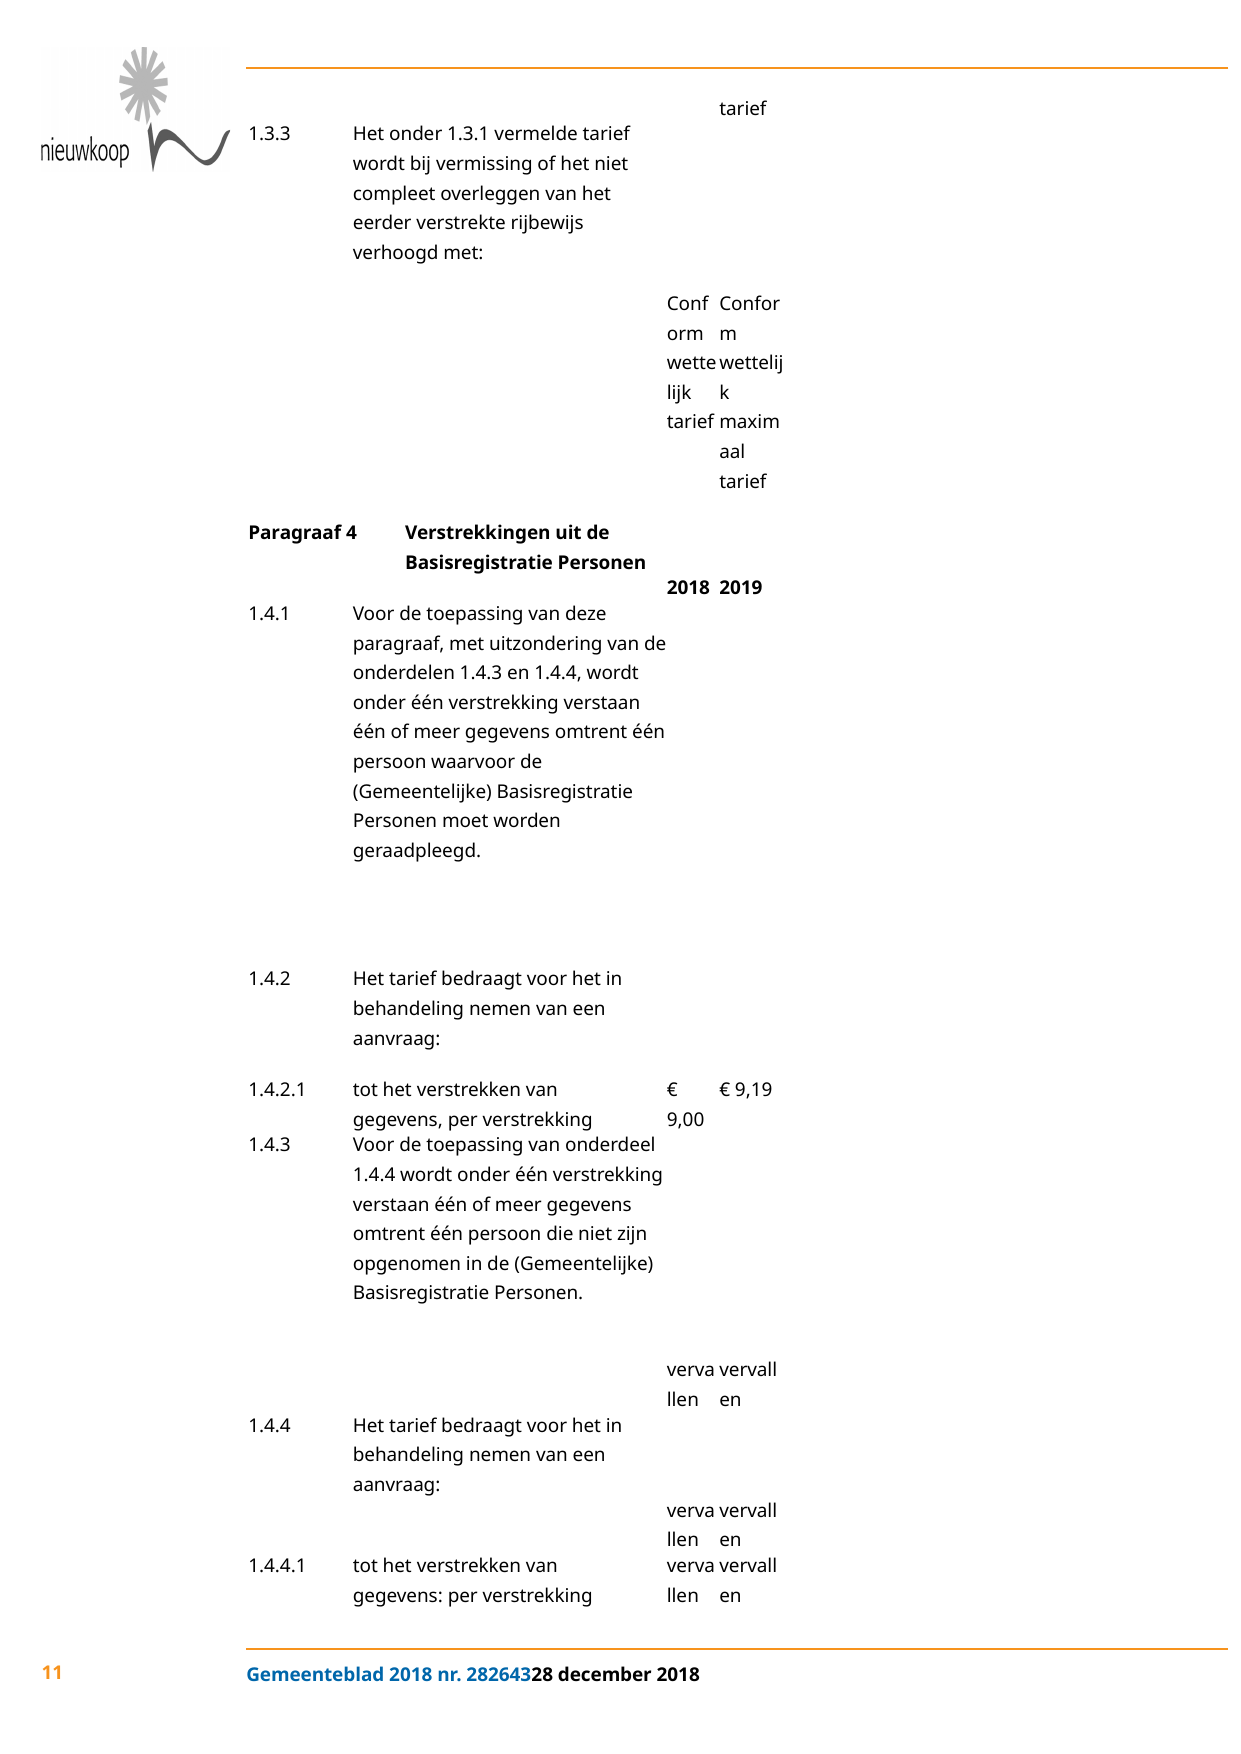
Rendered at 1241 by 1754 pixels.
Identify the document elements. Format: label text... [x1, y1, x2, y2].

table_cell [994, 1305, 1047, 1331]
table_cell [994, 863, 1047, 888]
table_cell [890, 1357, 942, 1412]
table_cell Conform wettelijk tarief [667, 290, 719, 493]
table_cell 1.4.2.1 [248, 1076, 353, 1132]
table_cell [890, 940, 942, 966]
table_cell [838, 1305, 890, 1331]
table_cell [667, 966, 719, 1051]
table_cell [1047, 575, 1099, 600]
table_cell [890, 575, 942, 600]
table_cell [353, 494, 405, 519]
table_cell [667, 265, 719, 290]
table_cell [667, 95, 719, 121]
table_cell [300, 1331, 353, 1357]
table_cell [838, 889, 890, 914]
table_cell [785, 1552, 837, 1607]
table_cell [248, 1331, 300, 1357]
table_cell [1047, 265, 1099, 290]
table_cell [1099, 494, 1152, 519]
table_cell [942, 121, 994, 264]
table_cell [890, 95, 942, 121]
table_cell vervallen [719, 1552, 785, 1607]
table_cell [248, 1051, 300, 1076]
table_cell [719, 1305, 785, 1331]
table_cell [942, 1412, 994, 1497]
table_cell [785, 1051, 837, 1076]
table_cell [300, 494, 353, 519]
table_cell [300, 889, 353, 914]
table_cell [719, 1331, 785, 1357]
table_cell [942, 966, 994, 1051]
table_cell [1047, 966, 1099, 1051]
table_cell [248, 265, 300, 290]
table_cell tot het verstrekken van gegevens: per verstrekking [353, 1552, 614, 1607]
table_cell [1099, 1305, 1152, 1331]
table_cell vervallen [719, 1497, 785, 1552]
table_cell [353, 889, 667, 914]
table_cell [890, 600, 942, 863]
table_cell [719, 914, 785, 940]
table_cell [838, 863, 890, 888]
table_cell [1047, 290, 1099, 493]
table_cell [785, 966, 837, 1051]
table_cell [1047, 1132, 1099, 1305]
table_cell [300, 1305, 353, 1331]
table_cell [785, 1412, 837, 1497]
table_cell [942, 1051, 994, 1076]
table_cell Het onder 1.3.1 vermelde tarief wordt bij vermissing of het niet compleet overleggen van het eerder verstrekte rijbewijs verhoogd met: [353, 121, 667, 264]
table_cell 1.4.2 [248, 966, 353, 1051]
table_cell [994, 95, 1047, 121]
table_cell [838, 519, 890, 574]
table_cell [785, 889, 837, 914]
table_cell 2019 [719, 575, 785, 600]
table_cell [562, 575, 614, 600]
table_cell [614, 575, 667, 600]
table_cell [1047, 1305, 1099, 1331]
table_cell Paragraaf 4 [248, 519, 405, 574]
table_cell [300, 290, 353, 493]
table_cell [838, 575, 890, 600]
table_cell [838, 1132, 890, 1305]
table_cell [994, 519, 1047, 574]
table_cell Voor de toepassing van onderdeel 1.4.4 wordt onder één verstrekking verstaan één of meer gegevens omtrent één persoon die niet zijn opgenomen in de (Gemeentelijke) Basisregistratie Personen. [353, 1132, 667, 1305]
table_cell [890, 1412, 942, 1497]
table_cell [510, 575, 562, 600]
table_cell [300, 95, 353, 121]
table_cell [300, 863, 353, 888]
table_cell [785, 575, 837, 600]
table_cell [1047, 519, 1099, 574]
table_cell vervallen [667, 1497, 719, 1552]
table_cell [614, 1552, 667, 1607]
table_cell [785, 914, 837, 940]
table_cell [667, 940, 719, 966]
table_cell [1099, 1076, 1152, 1132]
table_cell [300, 1497, 353, 1552]
table_cell [890, 121, 942, 264]
table_cell [1047, 600, 1099, 863]
table_cell [1099, 863, 1152, 888]
table_cell [1099, 1552, 1152, 1607]
table_cell [942, 1497, 994, 1552]
table_cell [248, 290, 300, 493]
table_cell Het tarief bedraagt voor het in behandeling nemen van een aanvraag: [353, 1412, 667, 1497]
table_cell [667, 1305, 719, 1331]
table_cell [1099, 940, 1152, 966]
table_cell [719, 940, 785, 966]
table_cell [1047, 914, 1099, 940]
table_cell [353, 1357, 667, 1412]
table_cell [1099, 914, 1152, 940]
table_cell [942, 600, 994, 863]
table_cell [994, 265, 1047, 290]
table_cell [457, 494, 510, 519]
table_cell [785, 1331, 837, 1357]
table_cell [248, 889, 300, 914]
table_cell [994, 494, 1047, 519]
table_cell [719, 519, 785, 574]
table_cell [838, 1076, 890, 1132]
table_cell [300, 1051, 353, 1076]
table_cell [942, 940, 994, 966]
table_cell vervallen [667, 1552, 719, 1607]
table_cell [353, 290, 667, 493]
table_cell [994, 1497, 1047, 1552]
table_cell [1099, 265, 1152, 290]
table_cell [353, 1497, 667, 1552]
table_cell [1099, 1132, 1152, 1305]
table_cell [719, 1412, 785, 1497]
table_cell [994, 1552, 1047, 1607]
table_cell [890, 290, 942, 493]
table_cell [300, 940, 353, 966]
table_cell [994, 1331, 1047, 1357]
table_cell [942, 1076, 994, 1132]
table_cell [1047, 1497, 1099, 1552]
table_cell [838, 1051, 890, 1076]
table_cell [994, 1412, 1047, 1497]
table_cell [667, 494, 719, 519]
table_cell [838, 1331, 890, 1357]
table_cell [994, 600, 1047, 863]
table_cell [248, 940, 300, 966]
table_cell [942, 889, 994, 914]
table_cell [1047, 1051, 1099, 1076]
table_cell [353, 1305, 667, 1331]
table_cell [838, 95, 890, 121]
table_cell [942, 290, 994, 493]
table_cell [300, 575, 353, 600]
table_cell [719, 1132, 785, 1305]
table_cell [353, 863, 667, 888]
table_cell [890, 1497, 942, 1552]
table_cell [785, 494, 837, 519]
table_cell [353, 940, 667, 966]
table_cell [1047, 889, 1099, 914]
table_cell [1047, 940, 1099, 966]
table_cell 1.4.3 [248, 1132, 353, 1305]
table_cell [785, 1132, 837, 1305]
table_cell [1099, 966, 1152, 1051]
table_cell [838, 966, 890, 1051]
table_cell € 9,00 [667, 1076, 719, 1132]
table_cell [1047, 494, 1099, 519]
table_cell [667, 914, 719, 940]
table_cell [942, 1357, 994, 1412]
table_cell [890, 1132, 942, 1305]
table_cell [1099, 1497, 1152, 1552]
table_cell [405, 494, 457, 519]
table_cell [890, 863, 942, 888]
table_cell [1047, 1076, 1099, 1132]
table_cell [353, 265, 667, 290]
table_cell [353, 575, 405, 600]
table_cell [248, 494, 300, 519]
table_cell [353, 1331, 667, 1357]
table_cell [667, 1051, 719, 1076]
table_cell [942, 519, 994, 574]
table_cell [994, 575, 1047, 600]
table_cell [785, 1357, 837, 1412]
table_cell [942, 1305, 994, 1331]
table_cell [942, 1552, 994, 1607]
table_cell [1099, 519, 1152, 574]
table_cell [994, 966, 1047, 1051]
table_cell 1.4.4 [248, 1412, 353, 1497]
table_cell [838, 600, 890, 863]
table_cell [719, 1051, 785, 1076]
table_cell [1047, 1357, 1099, 1412]
table_cell [1099, 1331, 1152, 1357]
table_cell [838, 1412, 890, 1497]
table_cell [942, 494, 994, 519]
table_cell [785, 863, 837, 888]
table_cell [300, 914, 353, 940]
table_cell [614, 494, 667, 519]
table_cell [838, 121, 890, 264]
table_cell [1099, 1357, 1152, 1412]
table_cell vervallen [719, 1357, 785, 1412]
table_cell [248, 914, 300, 940]
table_cell [785, 519, 837, 574]
table_cell Verstrekkingen uit de Basisregistratie Personen [405, 519, 719, 574]
table_cell [942, 575, 994, 600]
table_cell [667, 863, 719, 888]
table_cell [785, 265, 837, 290]
table_cell [510, 494, 562, 519]
table_cell [667, 889, 719, 914]
table_cell € 9,19 [719, 1076, 785, 1132]
table_cell [405, 575, 457, 600]
table_cell [785, 600, 837, 863]
table_cell [785, 1497, 837, 1552]
table_cell [1099, 1412, 1152, 1497]
table_cell [942, 863, 994, 888]
table_cell [785, 290, 837, 493]
table_cell [719, 863, 785, 888]
table_cell [353, 1051, 667, 1076]
table_cell [248, 1305, 300, 1331]
table_cell [838, 1552, 890, 1607]
table_cell [890, 265, 942, 290]
table_cell [785, 1076, 837, 1132]
table_cell [785, 95, 837, 121]
table_cell [838, 494, 890, 519]
table_cell 1.4.1 [248, 600, 353, 863]
table_cell [838, 290, 890, 493]
table_cell [1099, 121, 1152, 264]
table_cell [300, 1357, 353, 1412]
table_cell [353, 95, 667, 121]
table_cell [1047, 863, 1099, 888]
table_cell [942, 1331, 994, 1357]
table_cell Voor de toepassing van deze paragraaf, met uitzondering van de onderdelen 1.4.3 en 1.4.4, wordt onder één verstrekking verstaan één of meer gegevens omtrent één persoon waarvoor de (Gemeentelijke) Basisregistratie Personen moet worden geraadpleegd. [353, 600, 667, 863]
table_cell [890, 889, 942, 914]
table_cell [785, 940, 837, 966]
table_cell [890, 1076, 942, 1132]
table_cell [890, 1331, 942, 1357]
table_cell [942, 914, 994, 940]
table_cell [1099, 575, 1152, 600]
table_cell [838, 1357, 890, 1412]
table_cell [719, 121, 785, 264]
table_cell [994, 1357, 1047, 1412]
table_cell [300, 265, 353, 290]
table_cell [890, 914, 942, 940]
table_cell [719, 966, 785, 1051]
table_cell [785, 121, 837, 264]
table_cell [667, 1412, 719, 1497]
table_cell [667, 1132, 719, 1305]
table_cell [994, 121, 1047, 264]
table_cell [719, 889, 785, 914]
table_cell [1047, 1552, 1099, 1607]
table_cell [248, 1357, 300, 1412]
table_cell [994, 1076, 1047, 1132]
table_cell [994, 1051, 1047, 1076]
table_cell [1099, 95, 1152, 121]
table_cell [667, 121, 719, 264]
table_cell [1099, 290, 1152, 493]
table_cell [1047, 95, 1099, 121]
table_cell [719, 600, 785, 863]
table_cell Het tarief bedraagt voor het in behandeling nemen van een aanvraag: [353, 966, 667, 1051]
table_cell 1.3.3 [248, 121, 300, 264]
table_cell [942, 265, 994, 290]
table_cell Conform wettelijk maximaal tarief [719, 290, 785, 493]
table_cell [248, 1497, 300, 1552]
table_cell [838, 940, 890, 966]
table_cell [667, 1331, 719, 1357]
table_cell [614, 1076, 667, 1132]
table_cell tarief [719, 95, 785, 121]
table_cell vervallen [667, 1357, 719, 1412]
table_cell [248, 863, 300, 888]
table_cell [248, 575, 300, 600]
table_cell [994, 889, 1047, 914]
table_cell [785, 1305, 837, 1331]
table_cell [562, 494, 614, 519]
table_cell [1047, 1331, 1099, 1357]
table_cell [1099, 1051, 1152, 1076]
table_cell [994, 1132, 1047, 1305]
table_cell [838, 265, 890, 290]
table_cell [890, 494, 942, 519]
table_cell [719, 494, 785, 519]
table_cell tot het verstrekken van gegevens, per verstrekking [353, 1076, 614, 1132]
table_cell 2018 [667, 575, 719, 600]
table_cell [994, 290, 1047, 493]
table_cell [1099, 600, 1152, 863]
table_cell [994, 940, 1047, 966]
table_cell [300, 121, 353, 264]
picture [41, 47, 231, 172]
table_cell [890, 966, 942, 1051]
table_cell [667, 600, 719, 863]
table_cell [890, 1552, 942, 1607]
table_cell [942, 1132, 994, 1305]
table_cell [353, 914, 667, 940]
table_cell [1047, 1412, 1099, 1497]
table_cell [838, 1497, 890, 1552]
table_cell [457, 575, 510, 600]
table_cell [1099, 889, 1152, 914]
table_cell [942, 95, 994, 121]
table_cell [719, 265, 785, 290]
table_cell 1.4.4.1 [248, 1552, 353, 1607]
table_cell [838, 914, 890, 940]
table_cell [890, 1051, 942, 1076]
table_cell [890, 1305, 942, 1331]
table_cell [1047, 121, 1099, 264]
table_cell [248, 95, 300, 121]
table_cell [890, 519, 942, 574]
table_cell [994, 914, 1047, 940]
